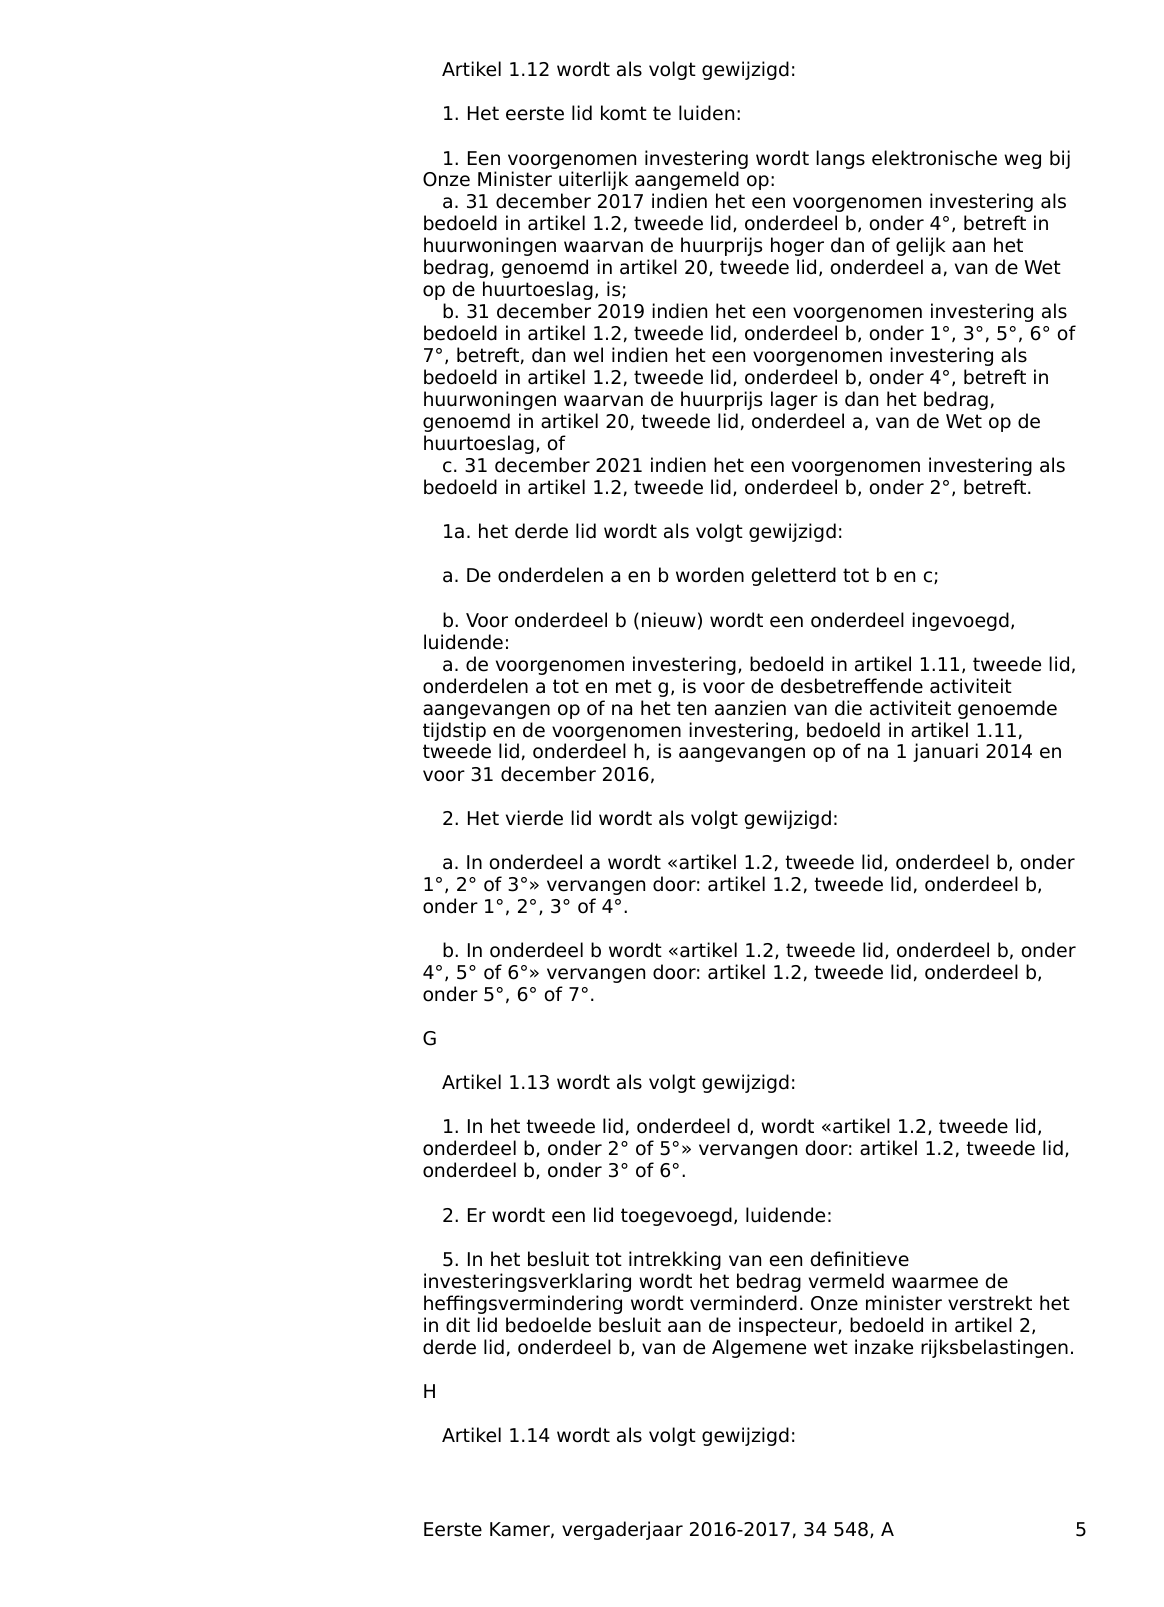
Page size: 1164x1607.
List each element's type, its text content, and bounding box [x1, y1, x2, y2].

text Artikel 1.14 wordt als volgt gewijzigd: [422, 1425, 1087, 1447]
text a. 31 december 2017 indien het een voorgenomen investering als bedoeld in artikel 1.2, tweede lid, onderdeel b, onder 4°, betreft in huurwoningen waarvan de huurprijs hoger dan of gelijk aan het bedrag, genoemd in artikel 20, tweede lid, onderdeel a, van de Wet op de huurtoeslag, is; [422, 191, 1087, 301]
text 1a. het derde lid wordt als volgt gewijzigd: [422, 521, 1087, 543]
text a. de voorgenomen investering, bedoeld in artikel 1.11, tweede lid, onderdelen a tot en met g, is voor de desbetreffende activiteit aangevangen op of na het ten aanzien van die activiteit genoemde tijdstip en de voorgenomen investering, bedoeld in artikel 1.11, tweede lid, onderdeel h, is aangevangen op of na 1 januari 2014 en voor 31 december 2016, [422, 653, 1087, 785]
text 1. Het eerste lid komt te luiden: [422, 103, 1087, 125]
text 1. In het tweede lid, onderdeel d, wordt «artikel 1.2, tweede lid, onderdeel b, onder 2° of 5°» vervangen door: artikel 1.2, tweede lid, onderdeel b, onder 3° of 6°. [422, 1116, 1087, 1182]
text b. In onderdeel b wordt «artikel 1.2, tweede lid, onderdeel b, onder 4°, 5° of 6°» vervangen door: artikel 1.2, tweede lid, onderdeel b, onder 5°, 6° of 7°. [422, 940, 1087, 1006]
text 2. Er wordt een lid toegevoegd, luidende: [422, 1204, 1087, 1226]
text a. De onderdelen a en b worden geletterd tot b en c; [422, 565, 1087, 587]
text a. In onderdeel a wordt «artikel 1.2, tweede lid, onderdeel b, onder 1°, 2° of 3°» vervangen door: artikel 1.2, tweede lid, onderdeel b, onder 1°, 2°, 3° of 4°. [422, 852, 1087, 918]
text 5. In het besluit tot intrekking van een definitieve investeringsverklaring wordt het bedrag vermeld waarmee de heffingsvermindering wordt verminderd. Onze minister verstrekt het in dit lid bedoelde besluit aan de inspecteur, bedoeld in artikel 2, derde lid, onderdeel b, van de Algemene wet inzake rijksbelastingen. [422, 1249, 1087, 1358]
text b. Voor onderdeel b (nieuw) wordt een onderdeel ingevoegd, luidende: [422, 609, 1087, 653]
text c. 31 december 2021 indien het een voorgenomen investering als bedoeld in artikel 1.2, tweede lid, onderdeel b, onder 2°, betreft. [422, 455, 1087, 499]
text H [422, 1381, 1087, 1403]
text Artikel 1.13 wordt als volgt gewijzigd: [422, 1072, 1087, 1094]
text Artikel 1.12 wordt als volgt gewijzigd: [422, 59, 1087, 81]
text b. 31 december 2019 indien het een voorgenomen investering als bedoeld in artikel 1.2, tweede lid, onderdeel b, onder 1°, 3°, 5°, 6° of 7°, betreft, dan wel indien het een voorgenomen investering als bedoeld in artikel 1.2, tweede lid, onderdeel b, onder 4°, betreft in huurwoningen waarvan de huurprijs lager is dan het bedrag, genoemd in artikel 20, tweede lid, onderdeel a, van de Wet op de huurtoeslag, of [422, 301, 1087, 455]
text G [422, 1028, 1087, 1050]
text 2. Het vierde lid wordt als volgt gewijzigd: [422, 808, 1087, 829]
text 1. Een voorgenomen investering wordt langs elektronische weg bij Onze Minister uiterlijk aangemeld op: [422, 147, 1087, 191]
